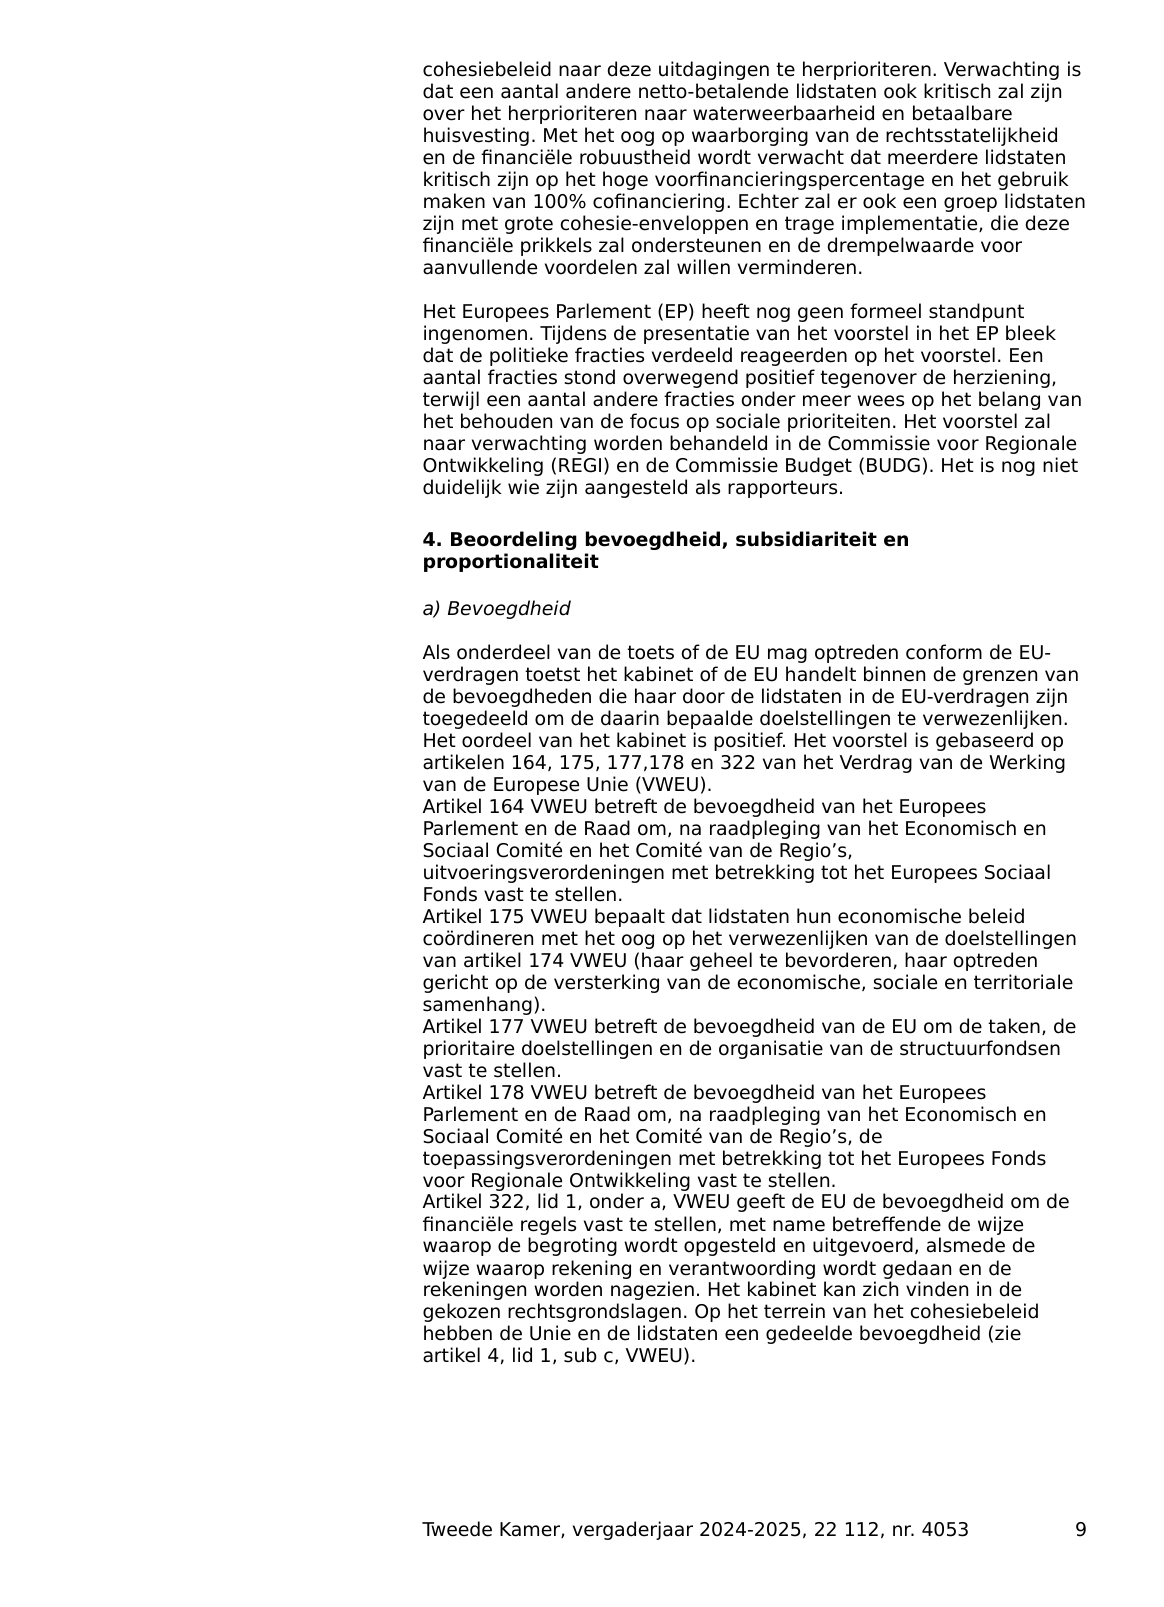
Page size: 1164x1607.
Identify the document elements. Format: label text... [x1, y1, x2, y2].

text Artikel 164 VWEU betreft de bevoegdheid van het Europees Parlement en de Raad om, na raadpleging van het Economisch en Sociaal Comité en het Comité van de Regio’s, uitvoeringsverordeningen met betrekking tot het Europees Sociaal Fonds vast te stellen. [422, 796, 1087, 906]
text Als onderdeel van de toets of de EU mag optreden conform de EU-verdragen toetst het kabinet of de EU handelt binnen de grenzen van de bevoegdheden die haar door de lidstaten in de EU-verdragen zijn toegedeeld om de daarin bepaalde doelstellingen te verwezenlijken. Het oordeel van het kabinet is positief. Het voorstel is gebaseerd op artikelen 164, 175, 177,178 en 322 van het Verdrag van de Werking van de Europese Unie (VWEU). [422, 642, 1087, 796]
subtitle a) Bevoegdheid [422, 598, 1087, 620]
text Artikel 175 VWEU bepaalt dat lidstaten hun economische beleid coördineren met het oog op het verwezenlijken van de doelstellingen van artikel 174 VWEU (haar geheel te bevorderen, haar optreden gericht op de versterking van de economische, sociale en territoriale samenhang). [422, 906, 1087, 1016]
subtitle 4. Beoordeling bevoegdheid, subsidiariteit en proportionaliteit [422, 529, 1087, 573]
text Het Europees Parlement (EP) heeft nog geen formeel standpunt ingenomen. Tijdens de presentatie van het voorstel in het EP bleek dat de politieke fracties verdeeld reageerden op het voorstel. Een aantal fracties stond overwegend positief tegenover de herziening, terwijl een aantal andere fracties onder meer wees op het belang van het behouden van de focus op sociale prioriteiten. Het voorstel zal naar verwachting worden behandeld in de Commissie voor Regionale Ontwikkeling (REGI) en de Commissie Budget (BUDG). Het is nog niet duidelijk wie zijn aangesteld als rapporteurs. [422, 301, 1087, 499]
text Artikel 177 VWEU betreft de bevoegdheid van de EU om de taken, de prioritaire doelstellingen en de organisatie van de structuurfondsen vast te stellen. [422, 1016, 1087, 1082]
text Artikel 178 VWEU betreft de bevoegdheid van het Europees Parlement en de Raad om, na raadpleging van het Economisch en Sociaal Comité en het Comité van de Regio’s, de toepassingsverordeningen met betrekking tot het Europees Fonds voor Regionale Ontwikkeling vast te stellen. [422, 1082, 1087, 1191]
text Artikel 322, lid 1, onder a, VWEU geeft de EU de bevoegdheid om de ﬁnanciële regels vast te stellen, met name betreffende de wijze waarop de begroting wordt opgesteld en uitgevoerd, alsmede de wijze waarop rekening en verantwoording wordt gedaan en de rekeningen worden nagezien. Het kabinet kan zich vinden in de gekozen rechtsgrondslagen. Op het terrein van het cohesiebeleid hebben de Unie en de lidstaten een gedeelde bevoegdheid (zie artikel 4, lid 1, sub c, VWEU). [422, 1191, 1087, 1367]
text cohesiebeleid naar deze uitdagingen te herprioriteren. Verwachting is dat een aantal andere netto-betalende lidstaten ook kritisch zal zijn over het herprioriteren naar waterweerbaarheid en betaalbare huisvesting. Met het oog op waarborging van de rechtsstatelijkheid en de financiële robuustheid wordt verwacht dat meerdere lidstaten kritisch zijn op het hoge voorfinancieringspercentage en het gebruik maken van 100% cofinanciering. Echter zal er ook een groep lidstaten zijn met grote cohesie-enveloppen en trage implementatie, die deze financiële prikkels zal ondersteunen en de drempelwaarde voor aanvullende voordelen zal willen verminderen. [422, 59, 1087, 279]
